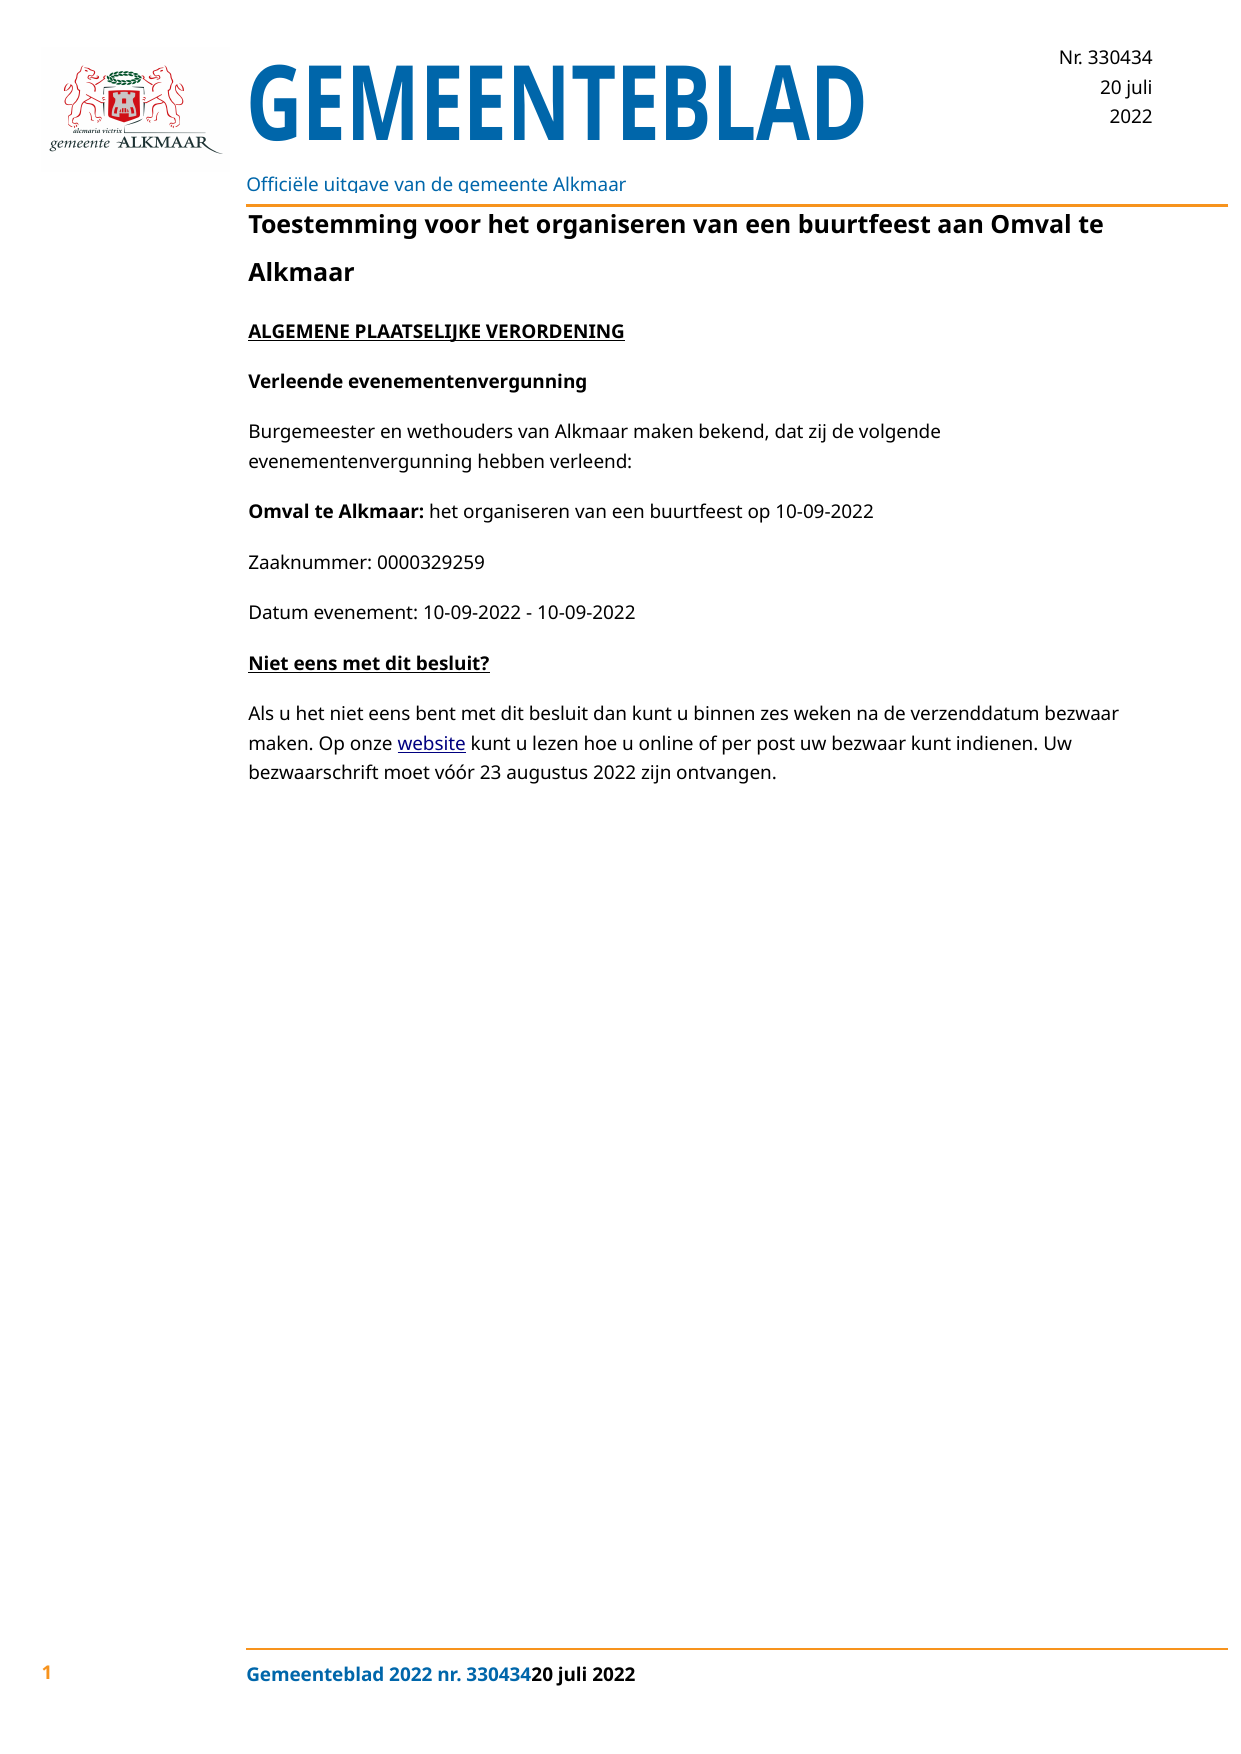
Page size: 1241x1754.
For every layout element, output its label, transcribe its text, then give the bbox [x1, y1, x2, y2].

text Zaaknummer: 0000329259 [248, 549, 1152, 575]
text Burgemeester en wethouders van Alkmaar maken bekend, dat zij de volgende evenementenvergunning hebben verleend: [248, 419, 1152, 474]
text Niet eens met dit besluit? [248, 650, 1152, 676]
text Als u het niet eens bent met dit besluit dan kunt u binnen zes weken na de verzenddatum bezwaar maken. Op onze website kunt u lezen hoe u online of per post uw bezwaar kunt indienen. Uw bezwaarschrift moet vóór 23 augustus 2022 zijn ontvangen. [248, 700, 1152, 785]
text ALGEMENE PLAATSELIJKE VERORDENING [248, 318, 1152, 344]
text Toestemming voor het organiseren van een buurtfeest aan Omval te Alkmaar [248, 207, 1152, 288]
text Verleende evenementenvergunning [248, 368, 1152, 394]
text Datum evenement: 10-09-2022 - 10-09-2022 [248, 599, 1152, 625]
picture [41, 47, 231, 172]
text Omval te Alkmaar: het organiseren van een buurtfeest op 10-09-2022 [248, 499, 1152, 524]
